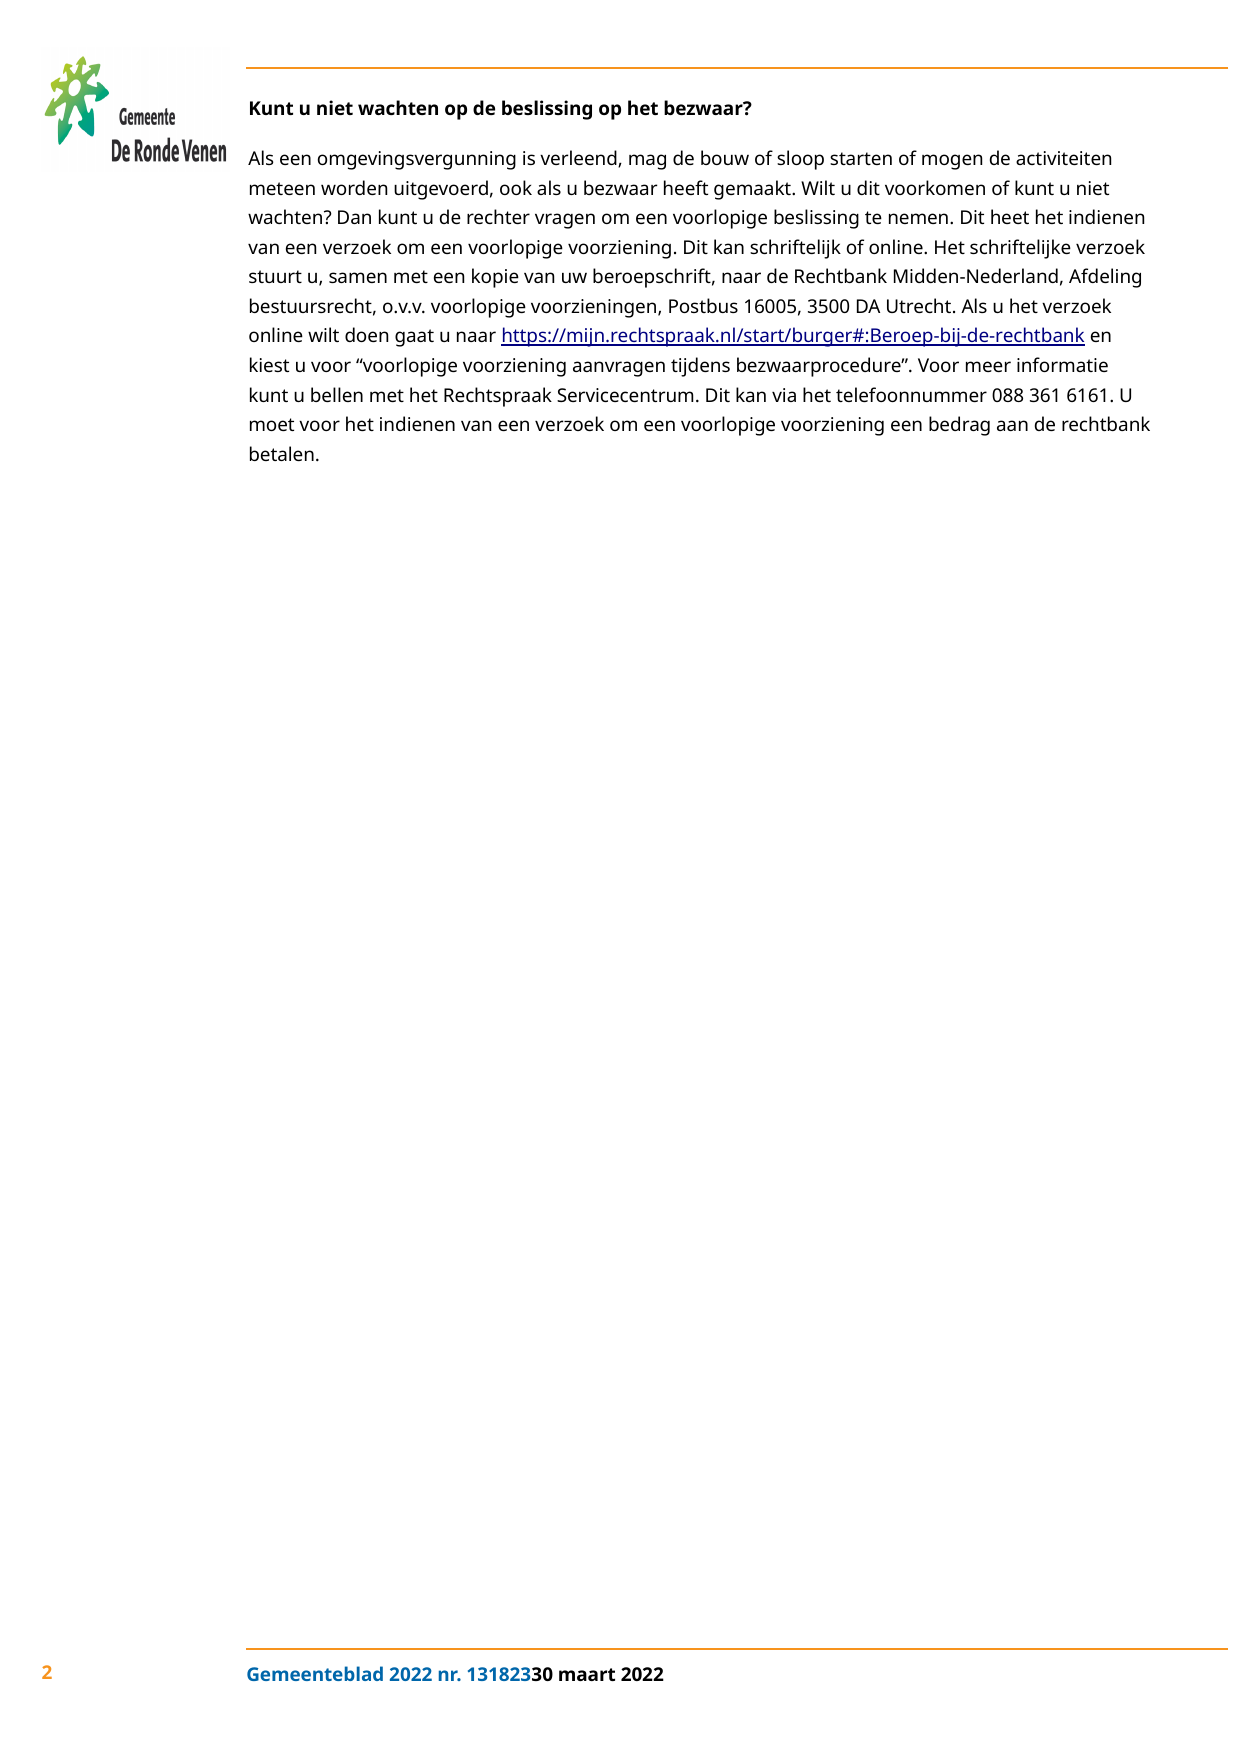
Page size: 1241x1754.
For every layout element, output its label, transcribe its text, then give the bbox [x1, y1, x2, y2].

text Als een omgevingsvergunning is verleend, mag de bouw of sloop starten of mogen de activiteiten meteen worden uitgevoerd, ook als u bezwaar heeft gemaakt. Wilt u dit voorkomen of kunt u niet wachten? Dan kunt u de rechter vragen om een voorlopige beslissing te nemen. Dit heet het indienen van een verzoek om een voorlopige voorziening. Dit kan schriftelijk of online. Het schriftelijke verzoek stuurt u, samen met een kopie van uw beroepschrift, naar de Rechtbank Midden-Nederland, Afdeling bestuursrecht, o.v.v. voorlopige voorzieningen, Postbus 16005, 3500 DA Utrecht. Als u het verzoek online wilt doen gaat u naar https://mijn.rechtspraak.nl/start/burger#:Beroep-bij-de-rechtbank en kiest u voor “voorlopige voorziening aanvragen tijdens bezwaarprocedure”. Voor meer informatie kunt u bellen met het Rechtspraak Servicecentrum. Dit kan via het telefoonnummer 088 361 6161. U moet voor het indienen van een verzoek om een voorlopige voorziening een bedrag aan de rechtbank betalen. [248, 145, 1152, 467]
picture [41, 47, 231, 172]
text Kunt u niet wachten op de beslissing op het bezwaar? [248, 95, 1152, 121]
